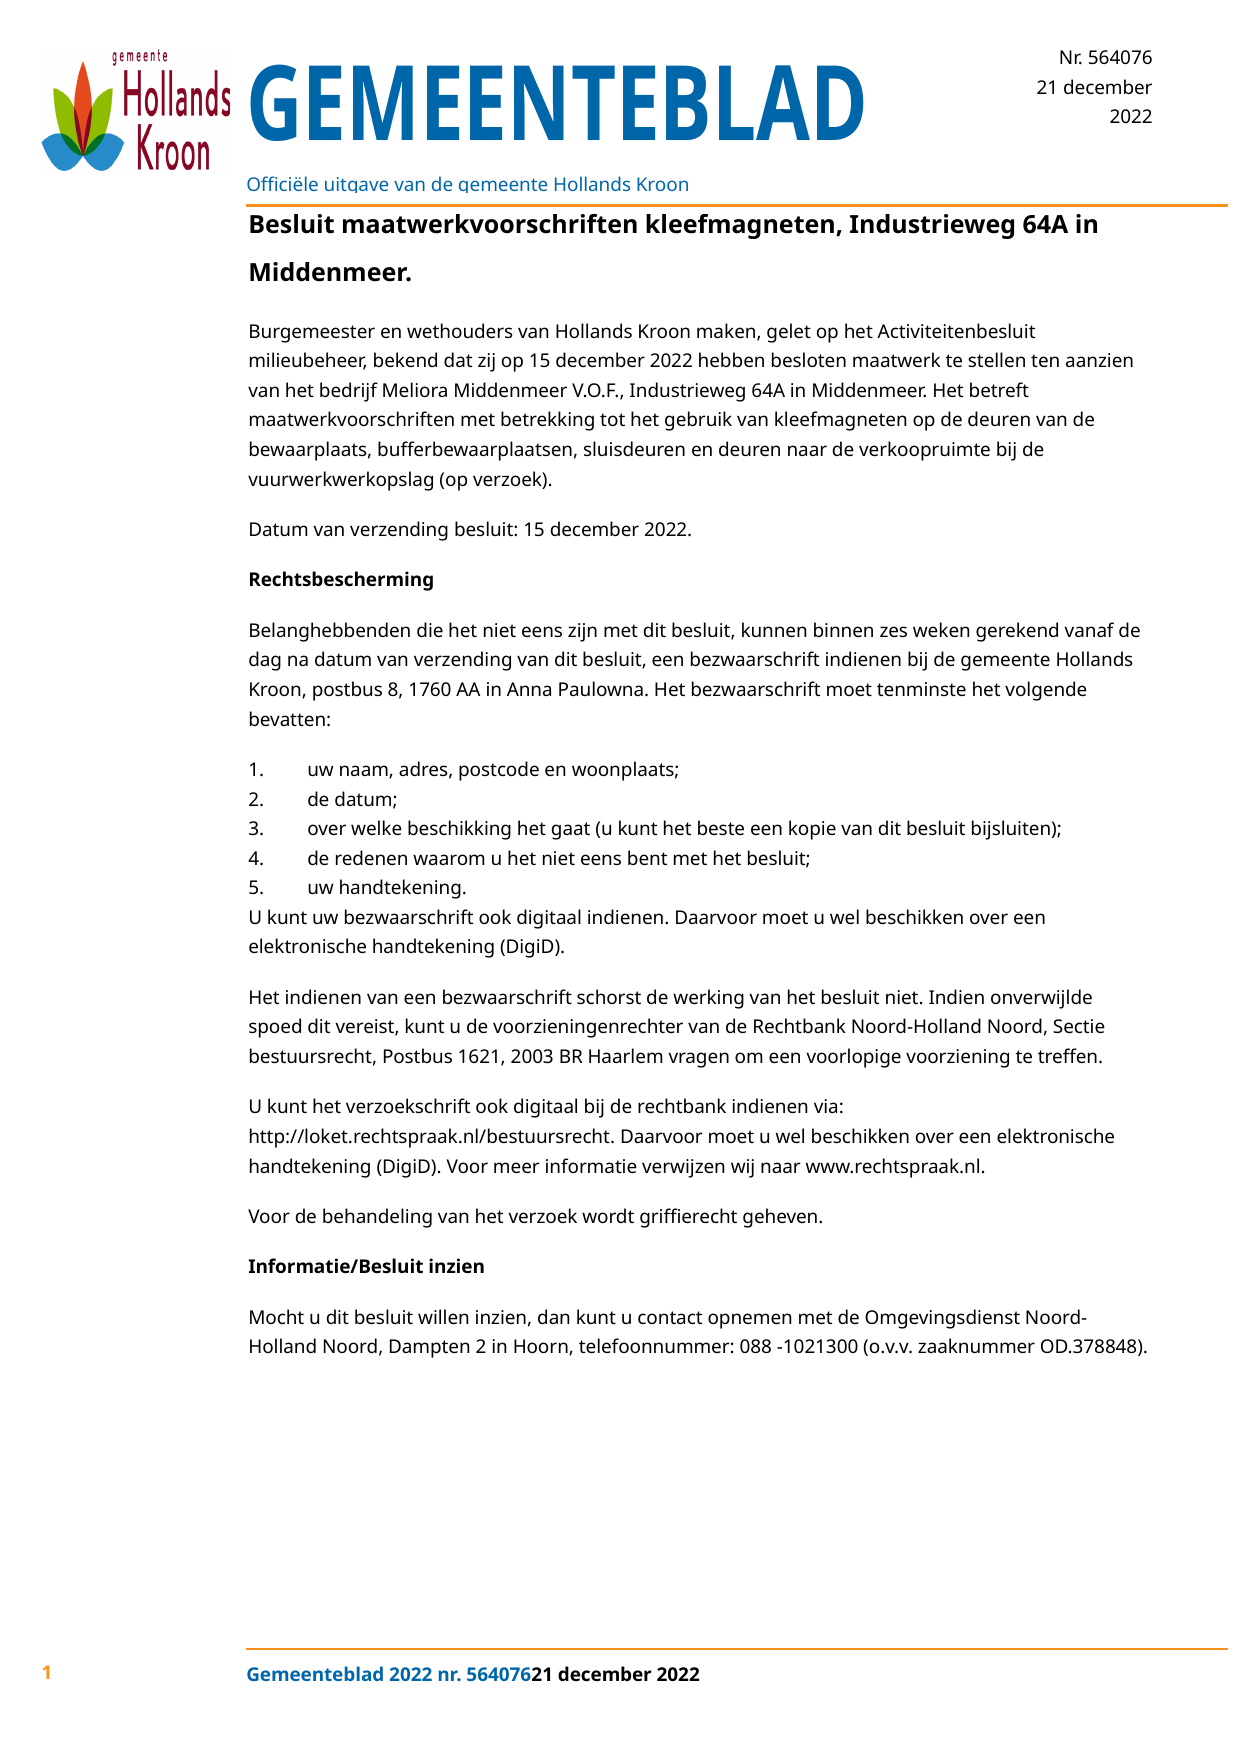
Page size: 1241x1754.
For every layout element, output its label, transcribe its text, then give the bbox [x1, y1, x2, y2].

text Mocht u dit besluit willen inzien, dan kunt u contact opnemen met de Omgevingsdienst Noord-Holland Noord, Dampten 2 in Hoorn, telefoonnummer: 088 -1021300 (o.v.v. zaaknummer OD.378848). [248, 1304, 1152, 1359]
text Informatie/Besluit inzien [248, 1254, 1152, 1279]
picture [41, 47, 231, 172]
text Voor de behandeling van het verzoek wordt griffierecht geheven. [248, 1203, 1152, 1229]
text U kunt het verzoekschrift ook digitaal bij de rechtbank indienen via: http://loket.rechtspraak.nl/bestuursrecht. Daarvoor moet u wel beschikken over een elektronische handtekening (DigiD). Voor meer informatie verwijzen wij naar www.rechtspraak.nl. [248, 1094, 1152, 1179]
list uw handtekening. [248, 874, 1152, 900]
text Belanghebbenden die het niet eens zijn met dit besluit, kunnen binnen zes weken gerekend vanaf de dag na datum van verzending van dit besluit, een bezwaarschrift indienen bij de gemeente Hollands Kroon, postbus 8, 1760 AA in Anna Paulowna. Het bezwaarschrift moet tenminste het volgende bevatten: [248, 617, 1152, 732]
list de datum; [248, 786, 1152, 812]
text Het indienen van een bezwaarschrift schorst de werking van het besluit niet. Indien onverwijlde spoed dit vereist, kunt u de voorzieningenrechter van de Rechtbank Noord-Holland Noord, Sectie bestuursrecht, Postbus 1621, 2003 BR Haarlem vragen om een voorlopige voorziening te treffen. [248, 984, 1152, 1069]
text Burgemeester en wethouders van Hollands Kroon maken, gelet op het Activiteitenbesluit milieubeheer, bekend dat zij op 15 december 2022 hebben besloten maatwerk te stellen ten aanzien van het bedrijf Meliora Middenmeer V.O.F., Industrieweg 64A in Middenmeer. Het betreft maatwerkvoorschriften met betrekking tot het gebruik van kleefmagneten op de deuren van de bewaarplaats, bufferbewaarplaatsen, sluisdeuren en deuren naar de verkoopruimte bij de vuurwerkwerkopslag (op verzoek). [248, 318, 1152, 492]
list uw naam, adres, postcode en woonplaats; [248, 756, 1152, 782]
text Besluit maatwerkvoorschriften kleefmagneten, Industrieweg 64A in Middenmeer. [248, 207, 1152, 288]
list de redenen waarom u het niet eens bent met het besluit; [248, 845, 1152, 871]
text Rechtsbescherming [248, 567, 1152, 592]
text Datum van verzending besluit: 15 december 2022. [248, 516, 1152, 542]
text U kunt uw bezwaarschrift ook digitaal indienen. Daarvoor moet u wel beschikken over een elektronische handtekening (DigiD). [248, 904, 1152, 959]
list over welke beschikking het gaat (u kunt het beste een kopie van dit besluit bijsluiten); [248, 815, 1152, 841]
